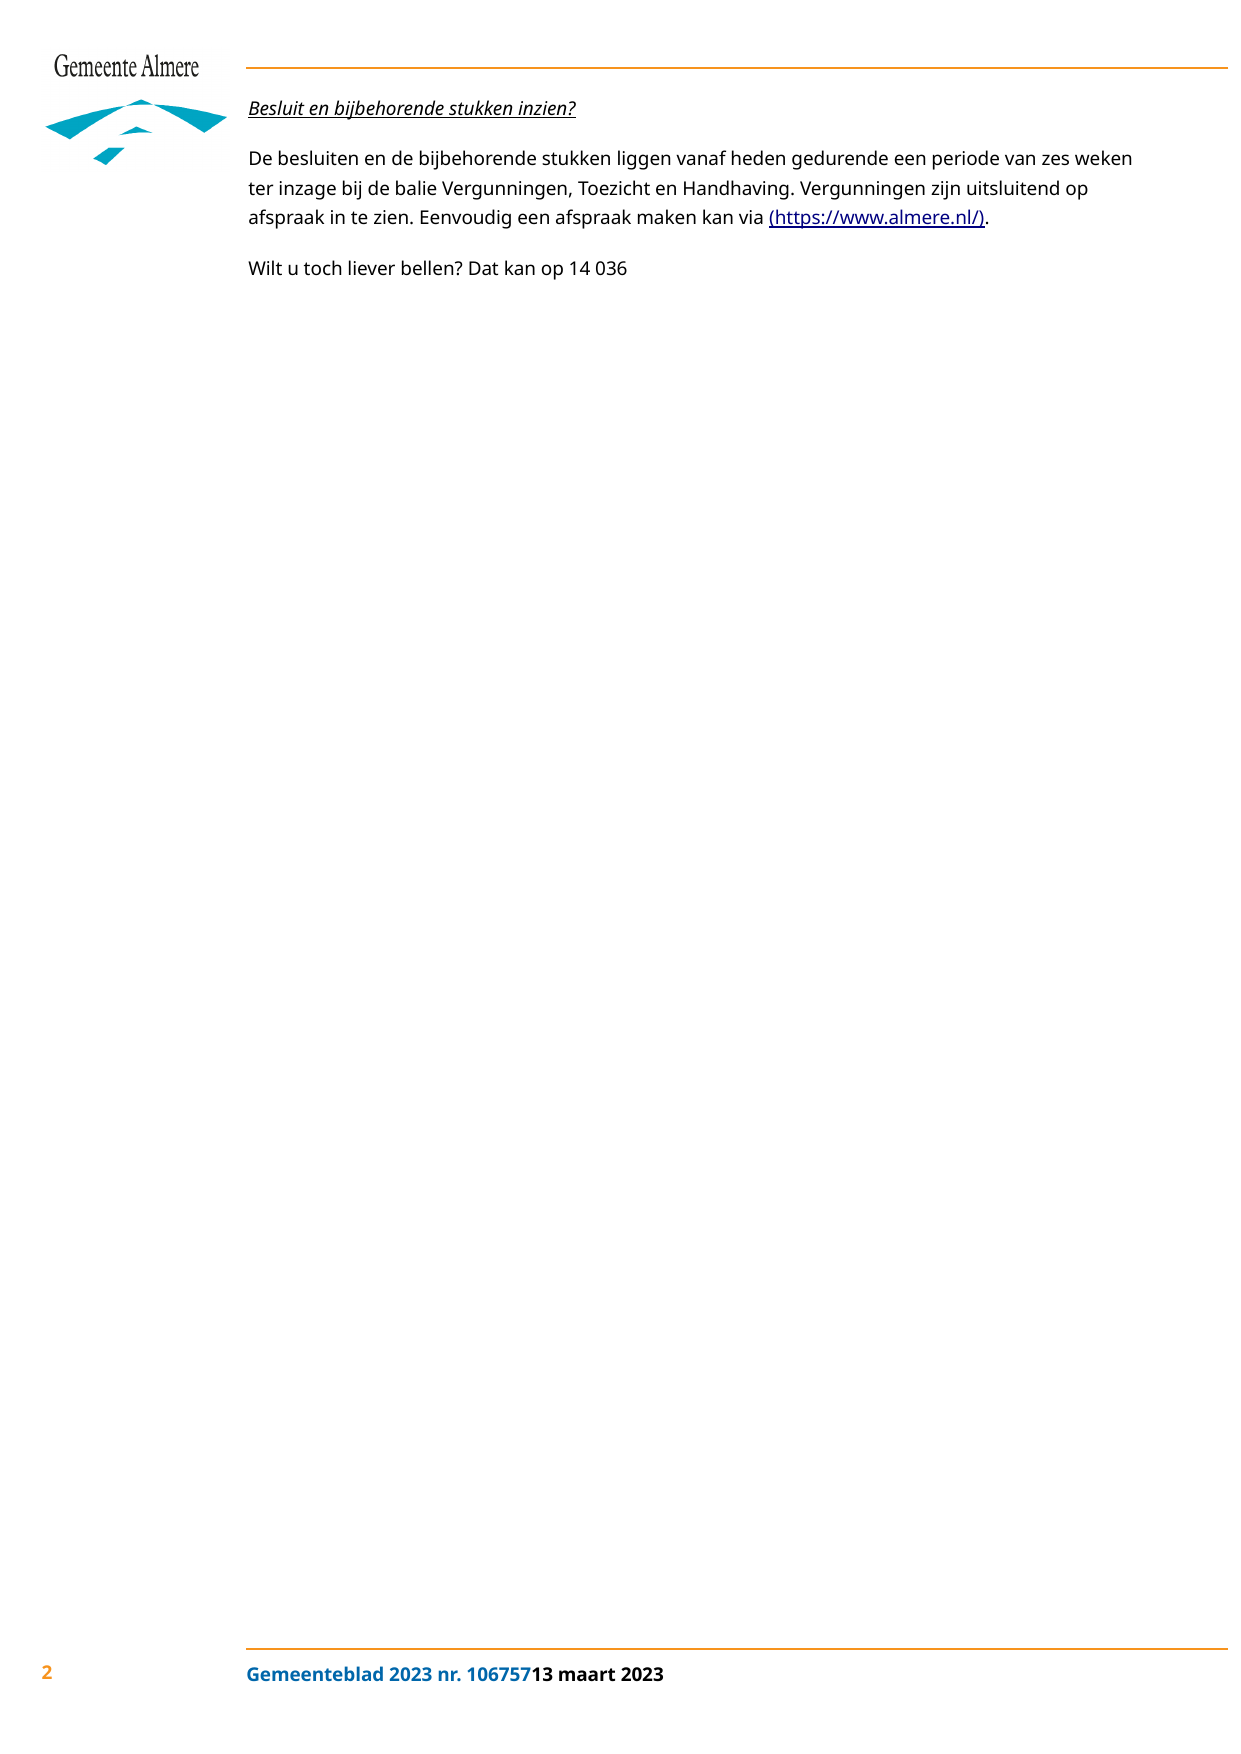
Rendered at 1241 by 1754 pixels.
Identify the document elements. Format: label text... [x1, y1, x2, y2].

text Besluit en bijbehorende stukken inzien? [248, 95, 1152, 121]
picture [41, 47, 231, 172]
text De besluiten en de bijbehorende stukken liggen vanaf heden gedurende een periode van zes weken ter inzage bij de balie Vergunningen, Toezicht en Handhaving. Vergunningen zijn uitsluitend op afspraak in te zien. Eenvoudig een afspraak maken kan via (https://www.almere.nl/). [248, 145, 1152, 230]
text Wilt u toch liever bellen? Dat kan op 14 036 [248, 255, 1152, 281]
